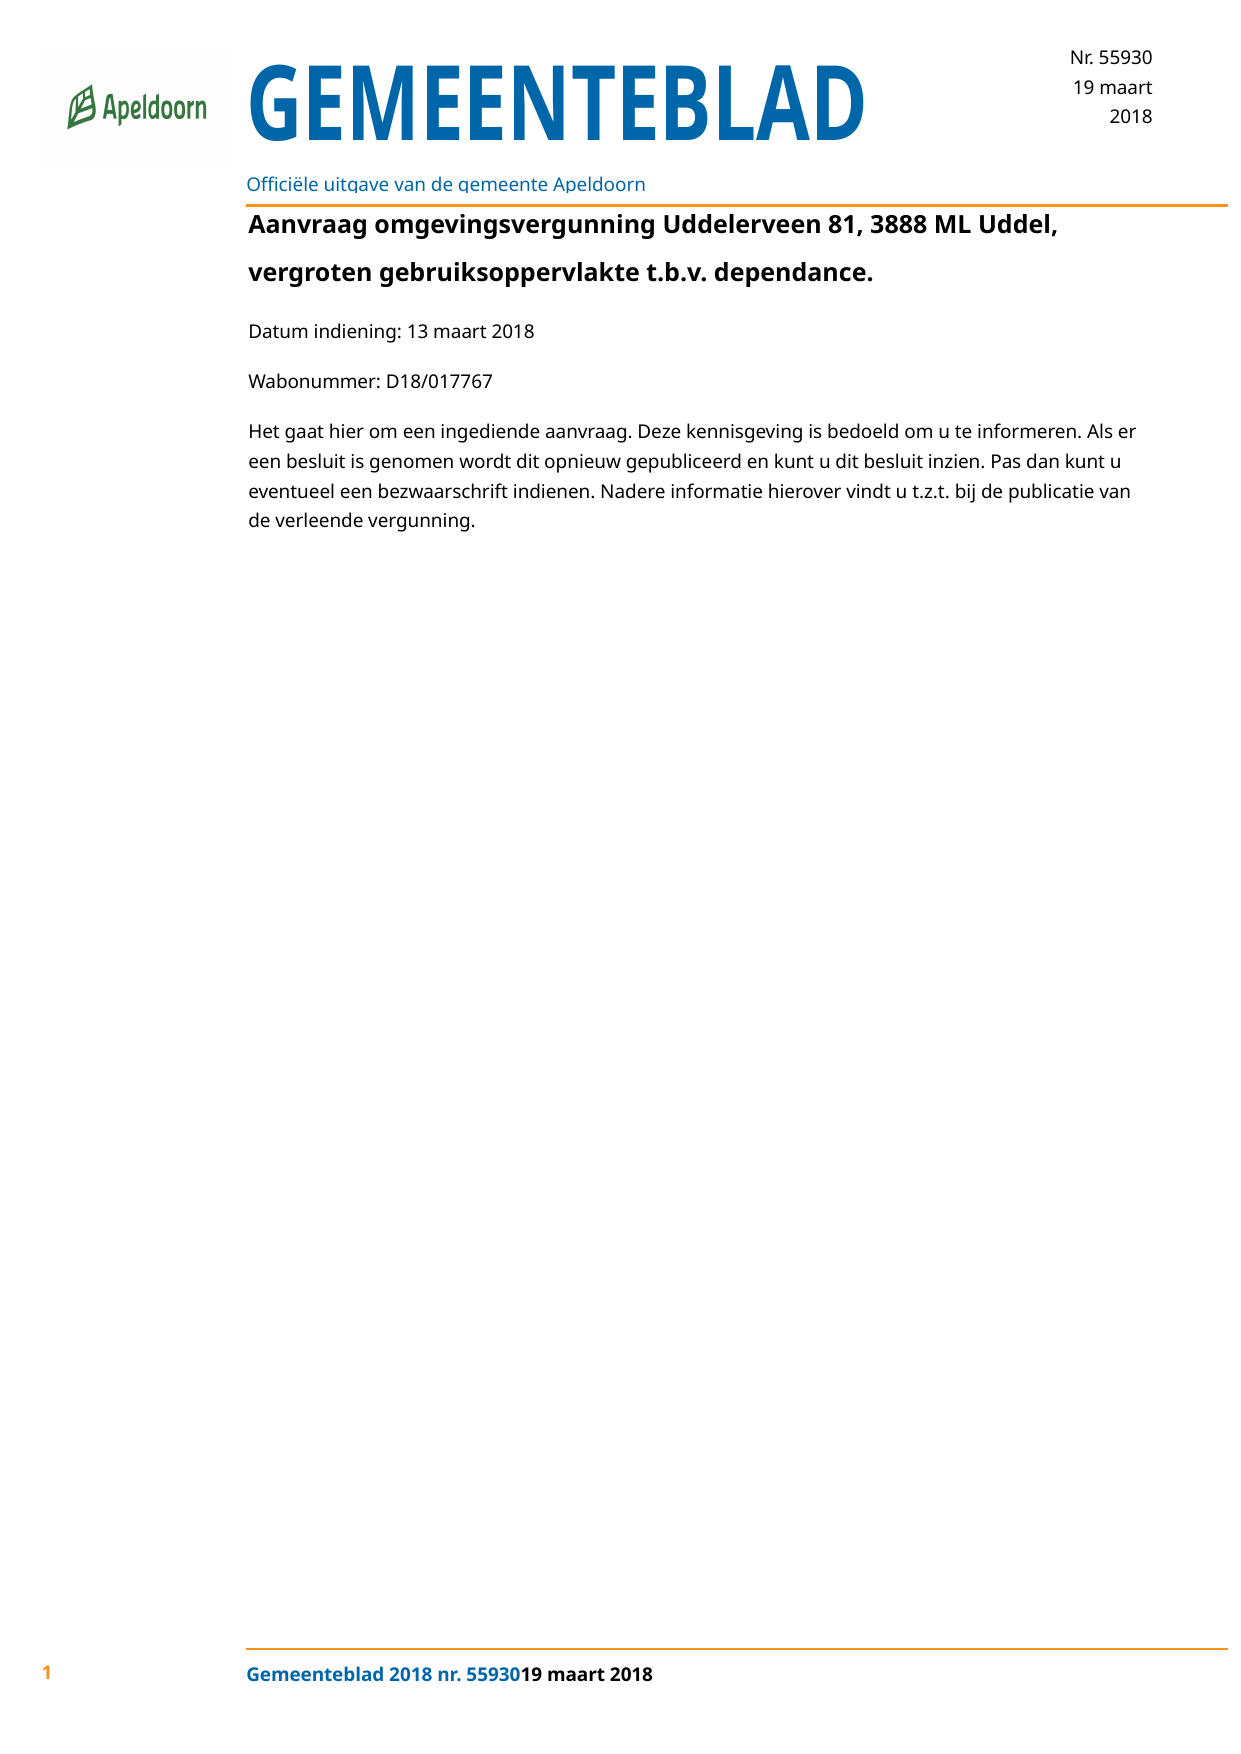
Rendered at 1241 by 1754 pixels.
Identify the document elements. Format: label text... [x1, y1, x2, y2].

text Wabonummer: D18/017767 [248, 368, 1152, 394]
text Aanvraag omgevingsvergunning Uddelerveen 81, 3888 ML Uddel, vergroten gebruiksoppervlakte t.b.v. dependance. [248, 207, 1152, 288]
text Datum indiening: 13 maart 2018 [248, 318, 1152, 344]
text Het gaat hier om een ingediende aanvraag. Deze kennisgeving is bedoeld om u te informeren. Als er een besluit is genomen wordt dit opnieuw gepubliceerd en kunt u dit besluit inzien. Pas dan kunt u eventueel een bezwaarschrift indienen. Nadere informatie hierover vindt u t.z.t. bij de publicatie van de verleende vergunning. [248, 419, 1152, 533]
picture [41, 47, 231, 172]
